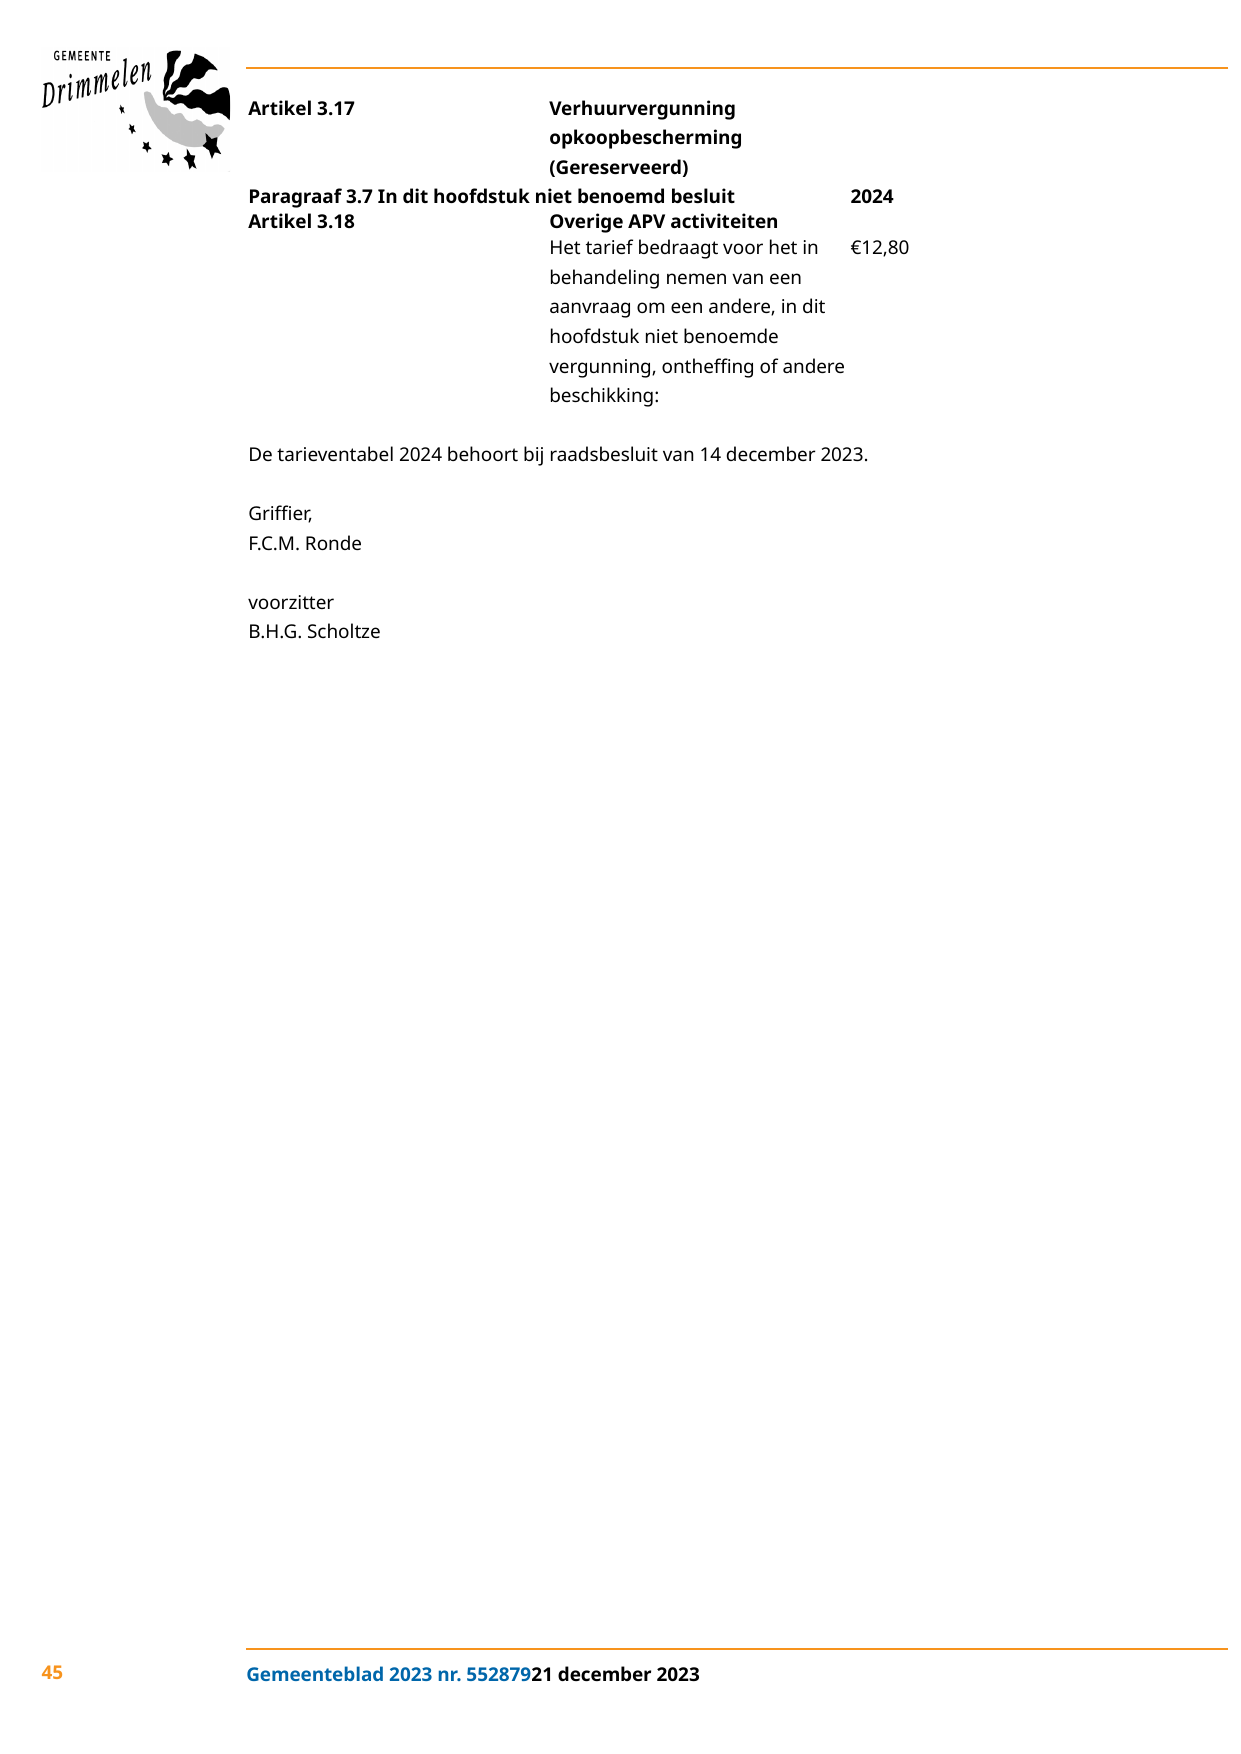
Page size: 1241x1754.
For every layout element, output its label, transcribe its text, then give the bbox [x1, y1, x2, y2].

table_header Paragraaf 3.7 In dit hoofdstuk niet benoemd besluit [248, 183, 850, 209]
table_cell Artikel 3.18 [248, 209, 549, 234]
table_cell Overige APV activiteiten [549, 209, 850, 234]
text De tarieventabel 2024 behoort bij raadsbesluit van 14 december 2023. [248, 441, 1152, 467]
table_cell €12,80 [850, 235, 1152, 408]
table_cell Het tarief bedraagt voor het in behandeling nemen van een aanvraag om een andere, in dit hoofdstuk niet benoemde vergunning, ontheffing of andere beschikking: [549, 235, 850, 408]
text B.H.G. Scholtze [248, 618, 1152, 644]
table_cell [850, 95, 1152, 180]
table_cell [248, 235, 549, 408]
table_cell Verhuurvergunning opkoopbescherming (Gereserveerd) [549, 95, 850, 180]
table_cell [850, 209, 1152, 234]
text Griffier, [248, 500, 1152, 526]
text F.C.M. Ronde [248, 530, 1152, 555]
table_cell Artikel 3.17 [248, 95, 549, 180]
text voorzitter [248, 589, 1152, 614]
picture [41, 47, 231, 172]
table_header 2024 [850, 183, 1152, 209]
